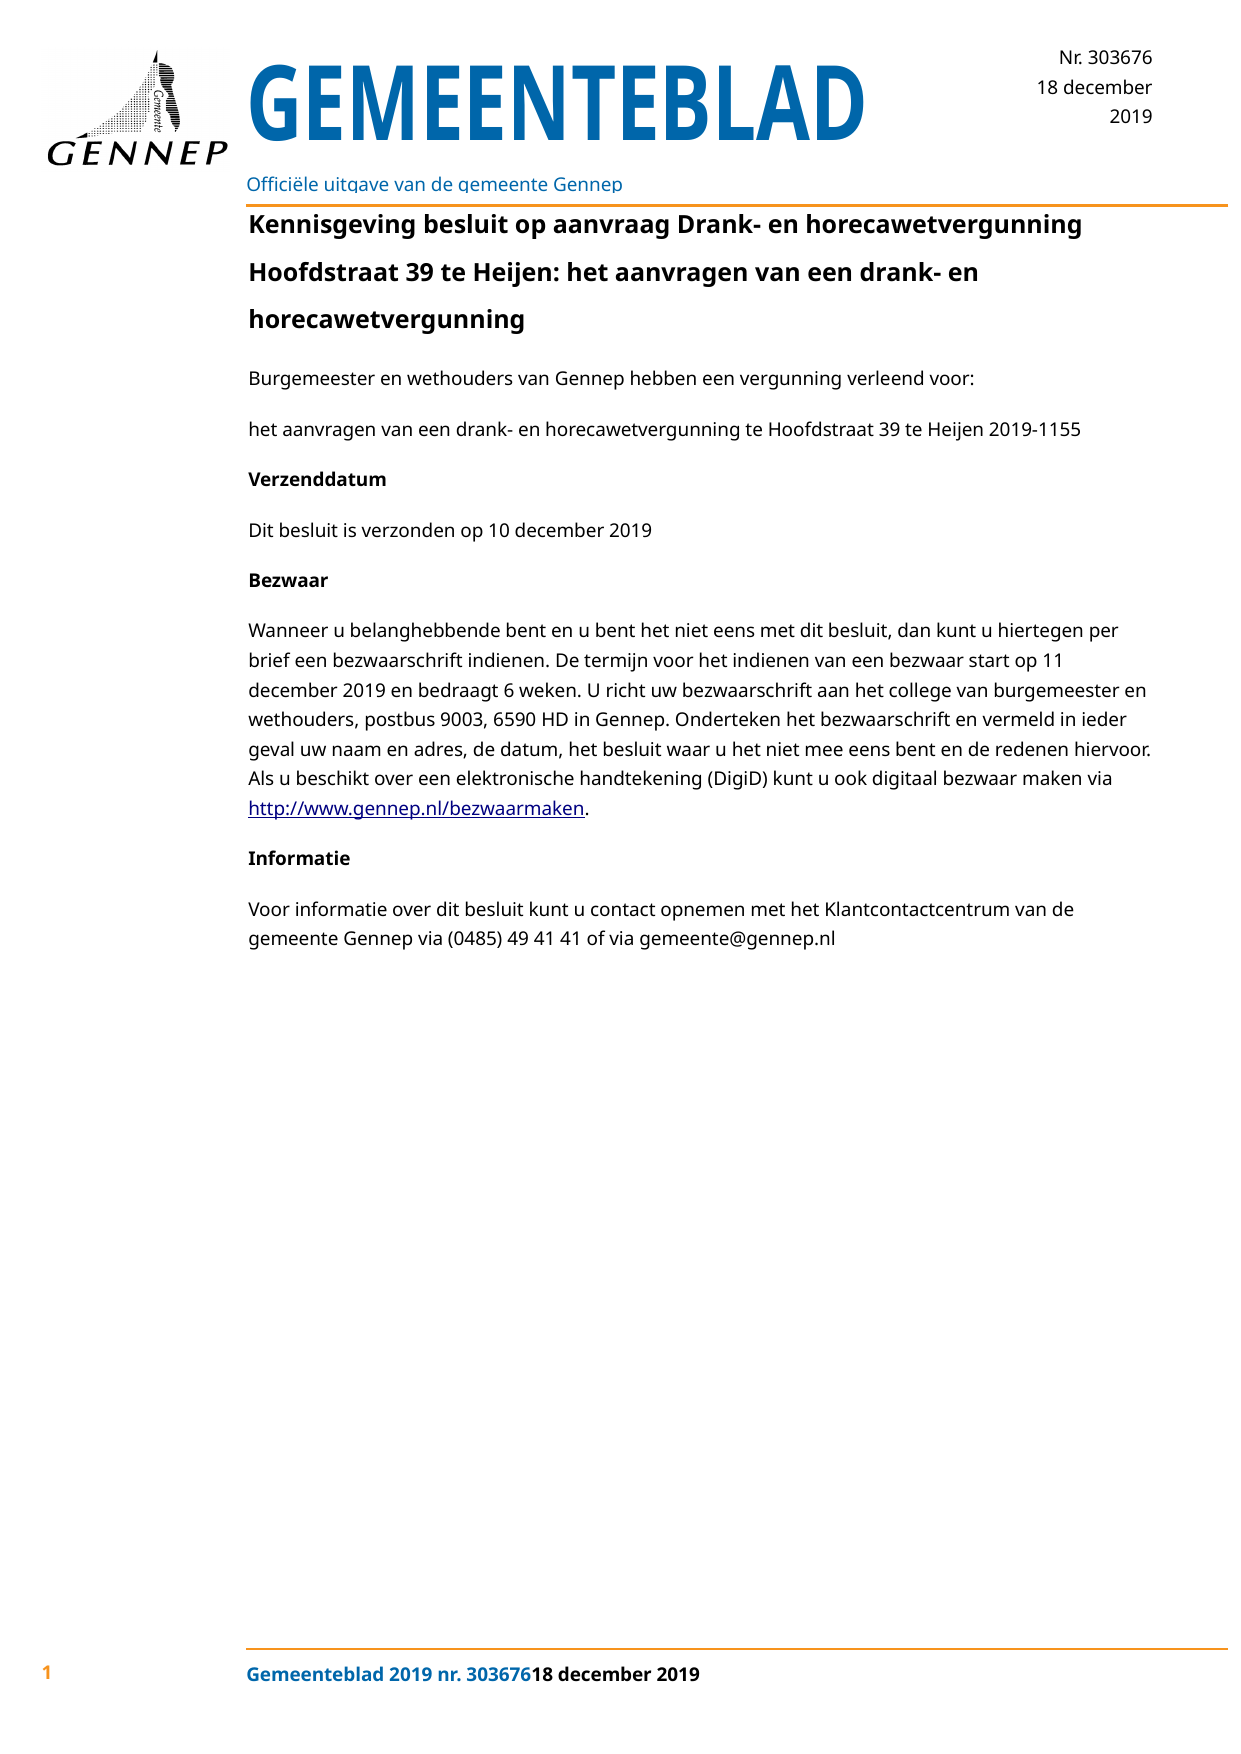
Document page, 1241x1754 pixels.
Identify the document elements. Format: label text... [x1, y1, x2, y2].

text Informatie [248, 846, 1152, 871]
text Bezwaar [248, 567, 1152, 593]
text Kennisgeving besluit op aanvraag Drank- en horecawetvergunning Hoofdstraat 39 te Heijen: het aanvragen van een drank- en horecawetvergunning [248, 207, 1152, 336]
text Voor informatie over dit besluit kunt u contact opnemen met het Klantcontactcentrum van de gemeente Gennep via (0485) 49 41 41 of via gemeente@gennep.nl [248, 896, 1152, 951]
text het aanvragen van een drank- en horecawetvergunning te Hoofdstraat 39 te Heijen 2019-1155 [248, 416, 1152, 442]
text Wanneer u belanghebbende bent en u bent het niet eens met dit besluit, dan kunt u hiertegen per brief een bezwaarschrift indienen. De termijn voor het indienen van een bezwaar start op 11 december 2019 en bedraagt 6 weken. U richt uw bezwaarschrift aan het college van burgemeester en wethouders, postbus 9003, 6590 HD in Gennep. Onderteken het bezwaarschrift en vermeld in ieder geval uw naam en adres, de datum, het besluit waar u het niet mee eens bent en de redenen hiervoor. Als u beschikt over een elektronische handtekening (DigiD) kunt u ook digitaal bezwaar maken via http://www.gennep.nl/bezwaarmaken. [248, 618, 1152, 821]
text Verzenddatum [248, 466, 1152, 492]
text Burgemeester en wethouders van Gennep hebben een vergunning verleend voor: [248, 366, 1152, 391]
picture [41, 47, 231, 172]
text Dit besluit is verzonden op 10 december 2019 [248, 517, 1152, 542]
